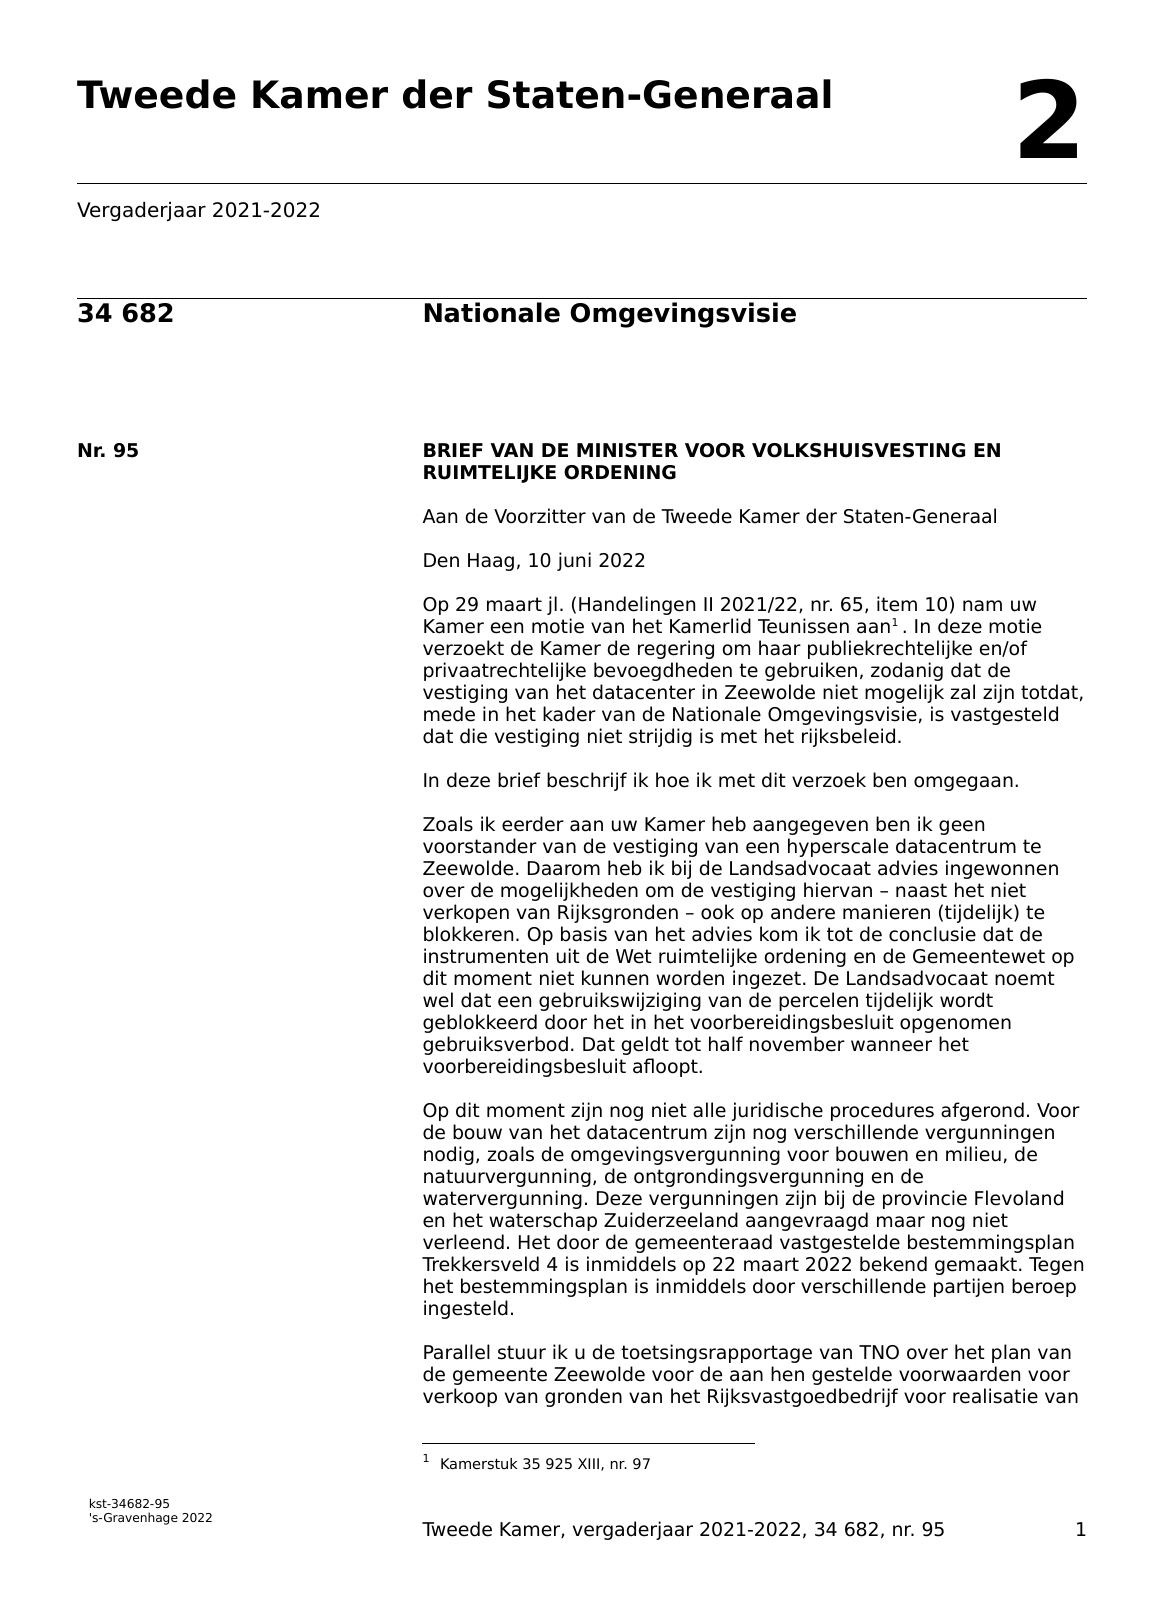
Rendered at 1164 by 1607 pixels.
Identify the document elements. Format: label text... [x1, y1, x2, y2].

text In deze brief beschrijf ik hoe ik met dit verzoek ben omgegaan. [422, 770, 1087, 792]
text Op 29 maart jl. (Handelingen II 2021/22, nr. 65, item 10) nam uw Kamer een motie van het Kamerlid Teunissen aan. In deze motie verzoekt de Kamer de regering om haar publiekrechtelijke en/of privaatrechtelijke bevoegdheden te gebruiken, zodanig dat de vestiging van het datacenter in Zeewolde niet mogelijk zal zijn totdat, mede in het kader van de Nationale Omgevingsvisie, is vastgesteld dat die vestiging niet strijdig is met het rijksbeleid. [422, 594, 1087, 748]
text Parallel stuur ik u de toetsingsrapportage van TNO over het plan van de gemeente Zeewolde voor de aan hen gestelde voorwaarden voor verkoop van gronden van het Rijksvastgoedbedrijf voor realisatie van [422, 1342, 1087, 1408]
text kst-34682-95 [88, 1497, 323, 1511]
text Aan de Voorzitter van de Tweede Kamer der Staten-Generaal [422, 506, 1087, 528]
text Den Haag, 10 juni 2022 [422, 550, 1087, 572]
subtitle Nr. 95 BRIEF VAN DE MINISTER VOOR VOLKSHUISVESTING EN RUIMTELIJKE ORDENING [77, 440, 1087, 484]
text Kamerstuk 35 925 XIII, nr. 97 [422, 1452, 1087, 1474]
subtitle 34 682 Nationale Omgevingsvisie [77, 299, 1087, 329]
table_header Tweede Kamer der Staten-Generaal [77, 59, 886, 183]
table_header 2 [886, 59, 1087, 183]
text Zoals ik eerder aan uw Kamer heb aangegeven ben ik geen voorstander van de vestiging van een hyperscale datacentrum te Zeewolde. Daarom heb ik bij de Landsadvocaat advies ingewonnen over de mogelijkheden om de vestiging hiervan – naast het niet verkopen van Rijksgronden – ook op andere manieren (tijdelijk) te blokkeren. Op basis van het advies kom ik tot de conclusie dat de instrumenten uit de Wet ruimtelijke ordening en de Gemeentewet op dit moment niet kunnen worden ingezet. De Landsadvocaat noemt wel dat een gebruikswijziging van de percelen tijdelijk wordt geblokkeerd door het in het voorbereidingsbesluit opgenomen gebruiksverbod. Dat geldt tot half november wanneer het voorbereidingsbesluit afloopt. [422, 814, 1087, 1078]
table_cell Vergaderjaar 2021-2022 [77, 184, 1087, 298]
text 's-Gravenhage 2022 [88, 1511, 323, 1525]
text Op dit moment zijn nog niet alle juridische procedures afgerond. Voor de bouw van het datacentrum zijn nog verschillende vergunningen nodig, zoals de omgevingsvergunning voor bouwen en milieu, de natuurvergunning, de ontgrondingsvergunning en de watervergunning. Deze vergunningen zijn bij de provincie Flevoland en het waterschap Zuiderzeeland aangevraagd maar nog niet verleend. Het door de gemeenteraad vastgestelde bestemmingsplan Trekkersveld 4 is inmiddels op 22 maart 2022 bekend gemaakt. Tegen het bestemmingsplan is inmiddels door verschillende partijen beroep ingesteld. [422, 1100, 1087, 1320]
